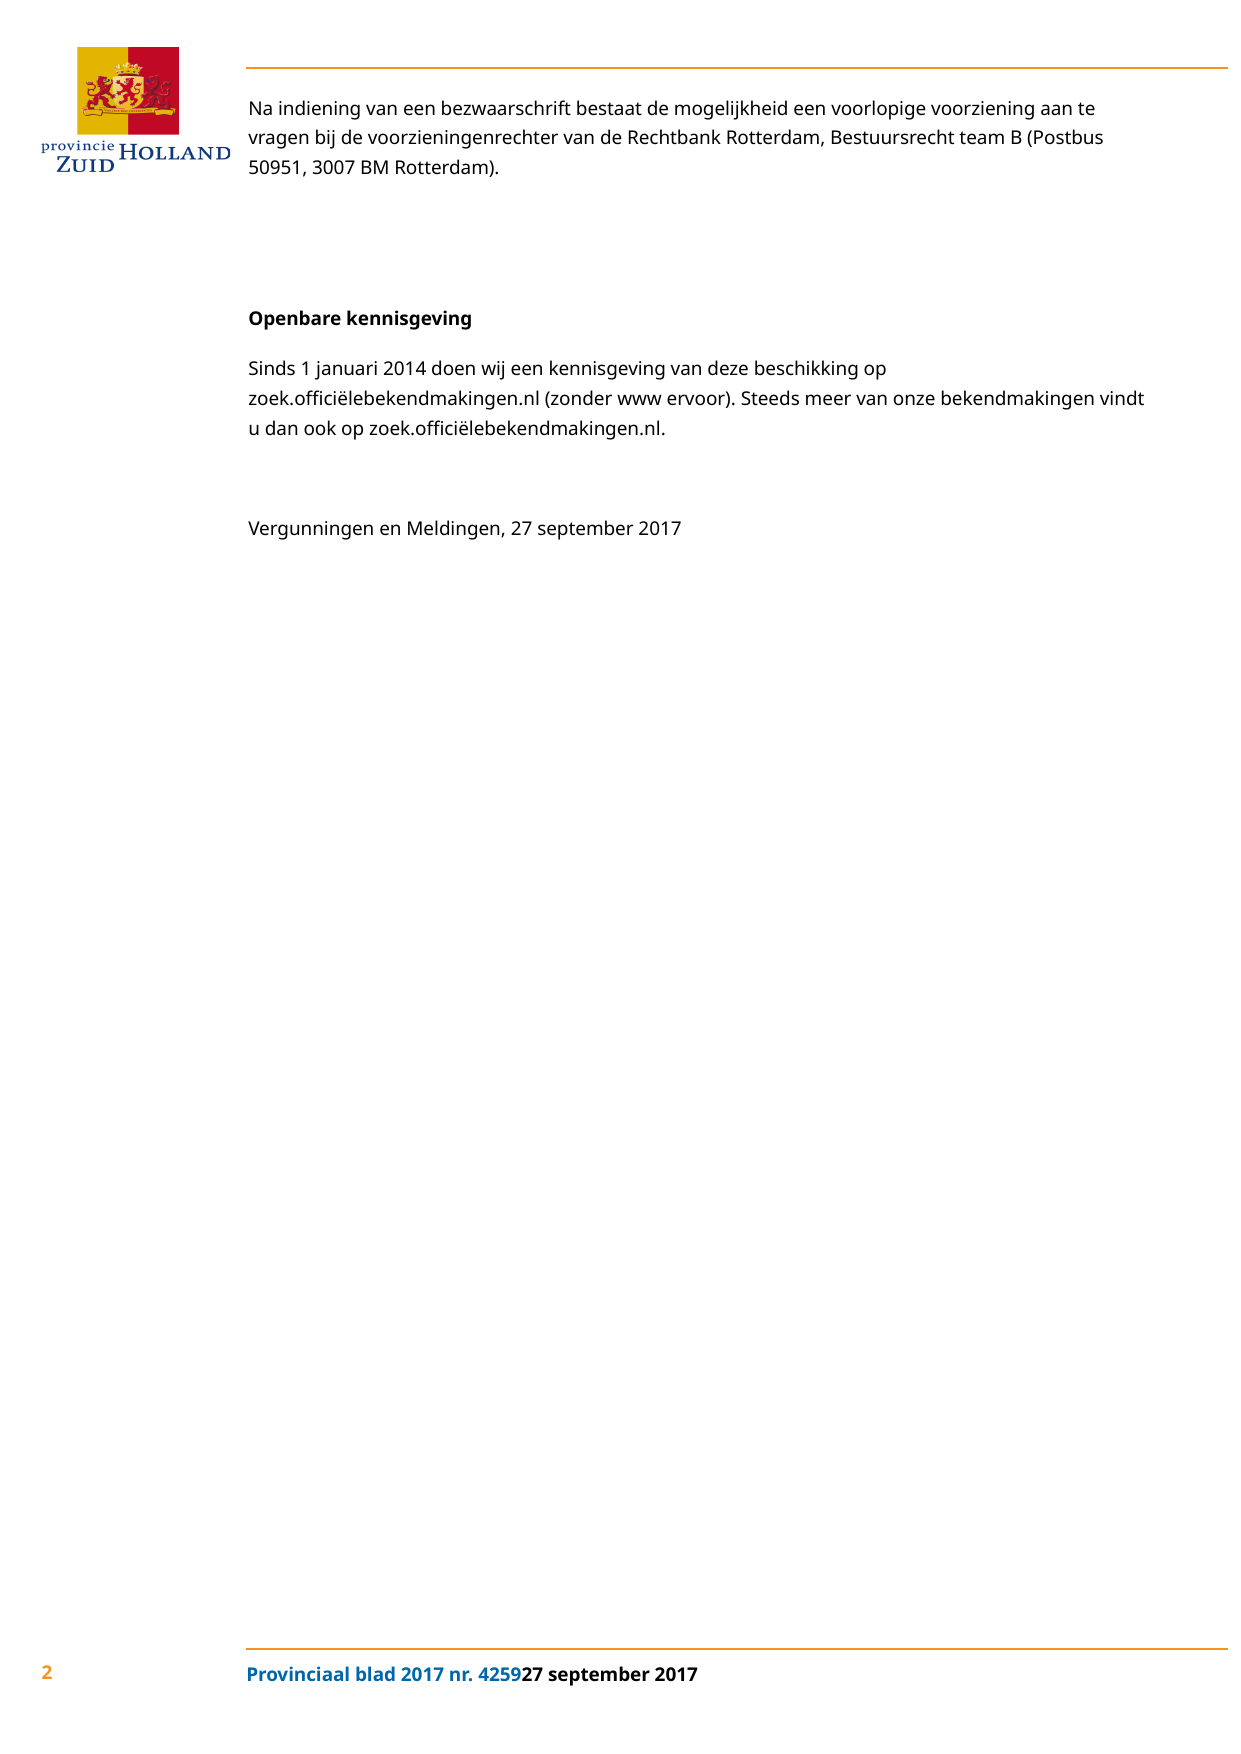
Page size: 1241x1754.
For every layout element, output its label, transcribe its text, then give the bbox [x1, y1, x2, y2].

text Na indiening van een bezwaarschrift bestaat de mogelijkheid een voorlopige voorziening aan te vragen bij de voorzieningenrechter van de Rechtbank Rotterdam, Bestuursrecht team B (Postbus 50951, 3007 BM Rotterdam). [248, 95, 1152, 180]
picture [41, 47, 231, 172]
text Sinds 1 januari 2014 doen wij een kennisgeving van deze beschikking op zoek.officiëlebekendmakingen.nl (zonder www ervoor). Steeds meer van onze bekendmakingen vindt u dan ook op zoek.officiëlebekendmakingen.nl. [248, 356, 1152, 441]
text Vergunningen en Meldingen, 27 september 2017 [248, 516, 1152, 541]
text Openbare kennisgeving [248, 305, 1152, 331]
